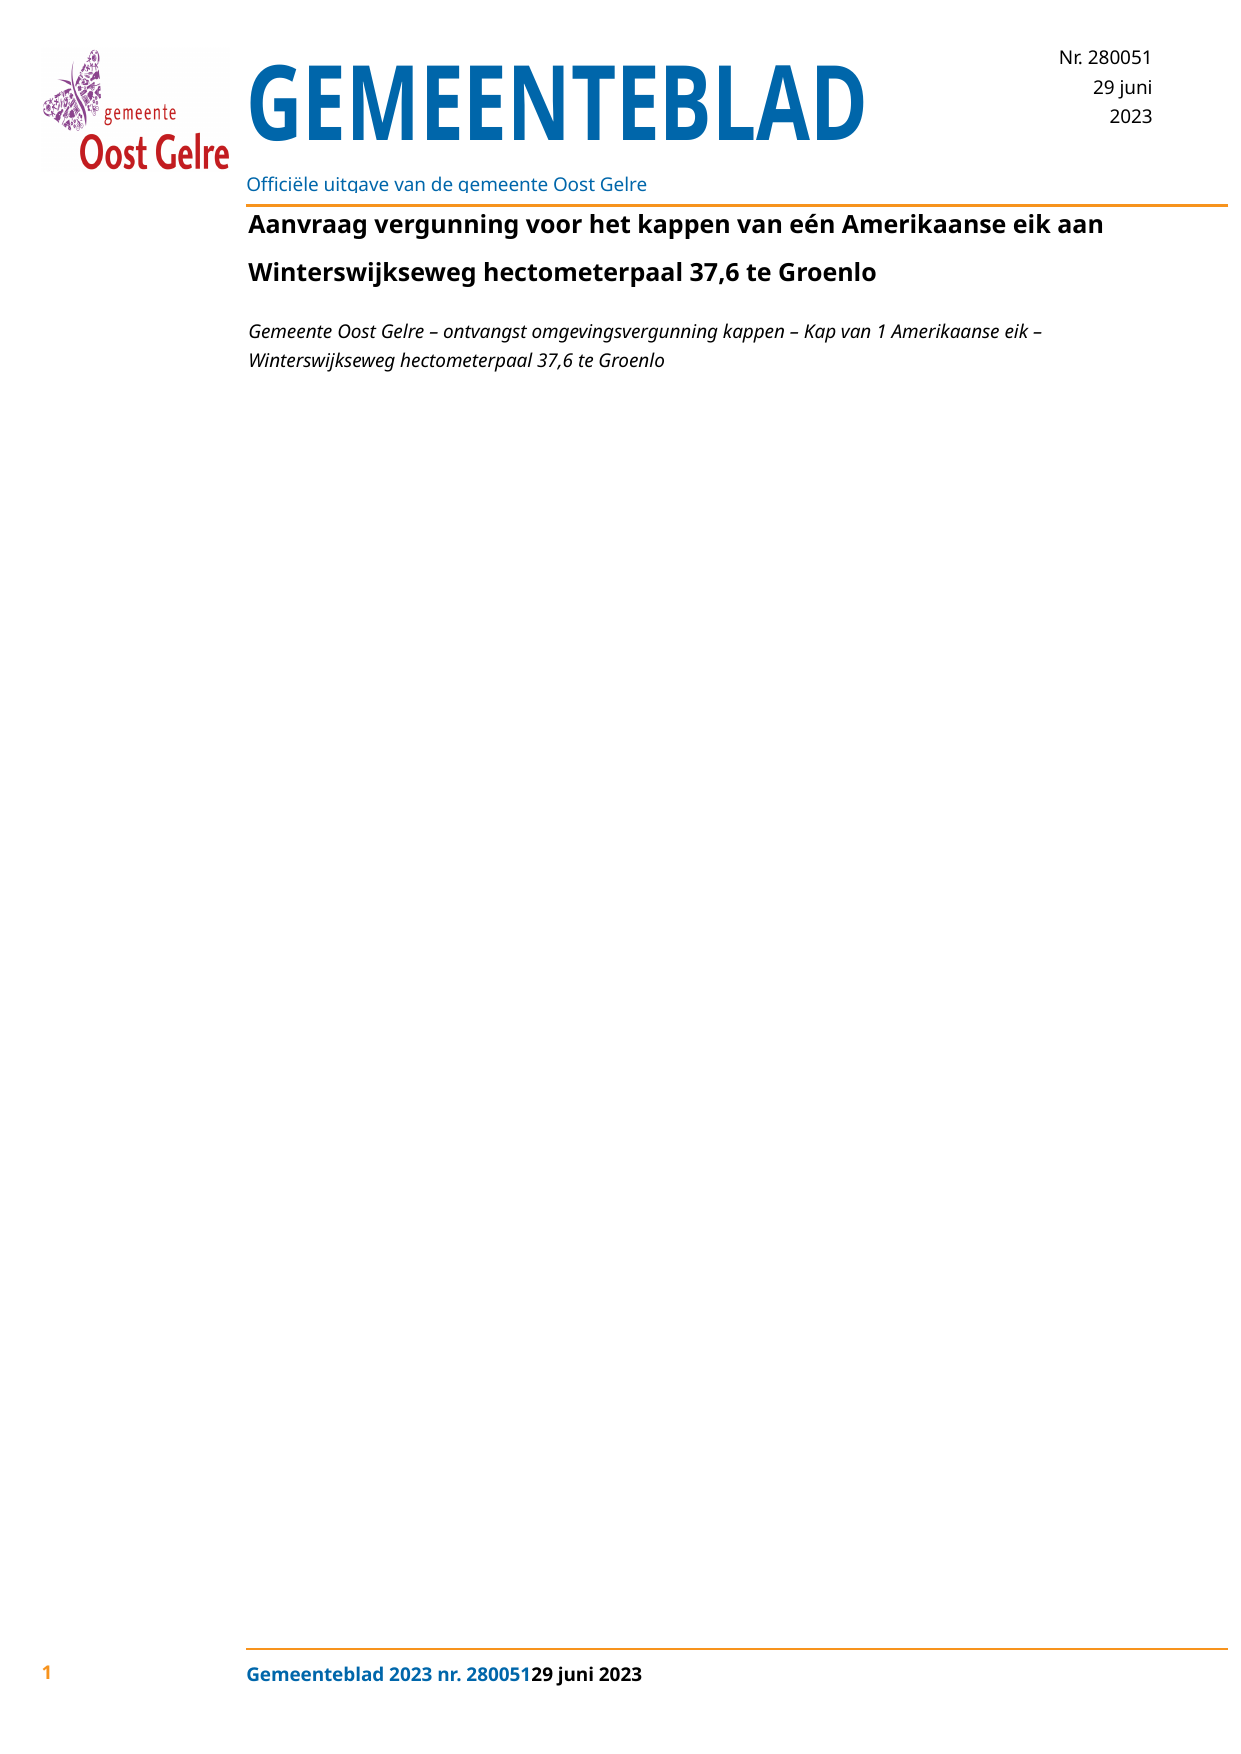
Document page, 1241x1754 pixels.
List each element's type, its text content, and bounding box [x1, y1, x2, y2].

text Gemeente Oost Gelre – ontvangst omgevingsvergunning kappen – Kap van 1 Amerikaanse eik – Winterswijkseweg hectometerpaal 37,6 te Groenlo [248, 318, 1152, 373]
picture [41, 47, 231, 172]
text Aanvraag vergunning voor het kappen van eén Amerikaanse eik aan Winterswijkseweg hectometerpaal 37,6 te Groenlo [248, 207, 1152, 288]
